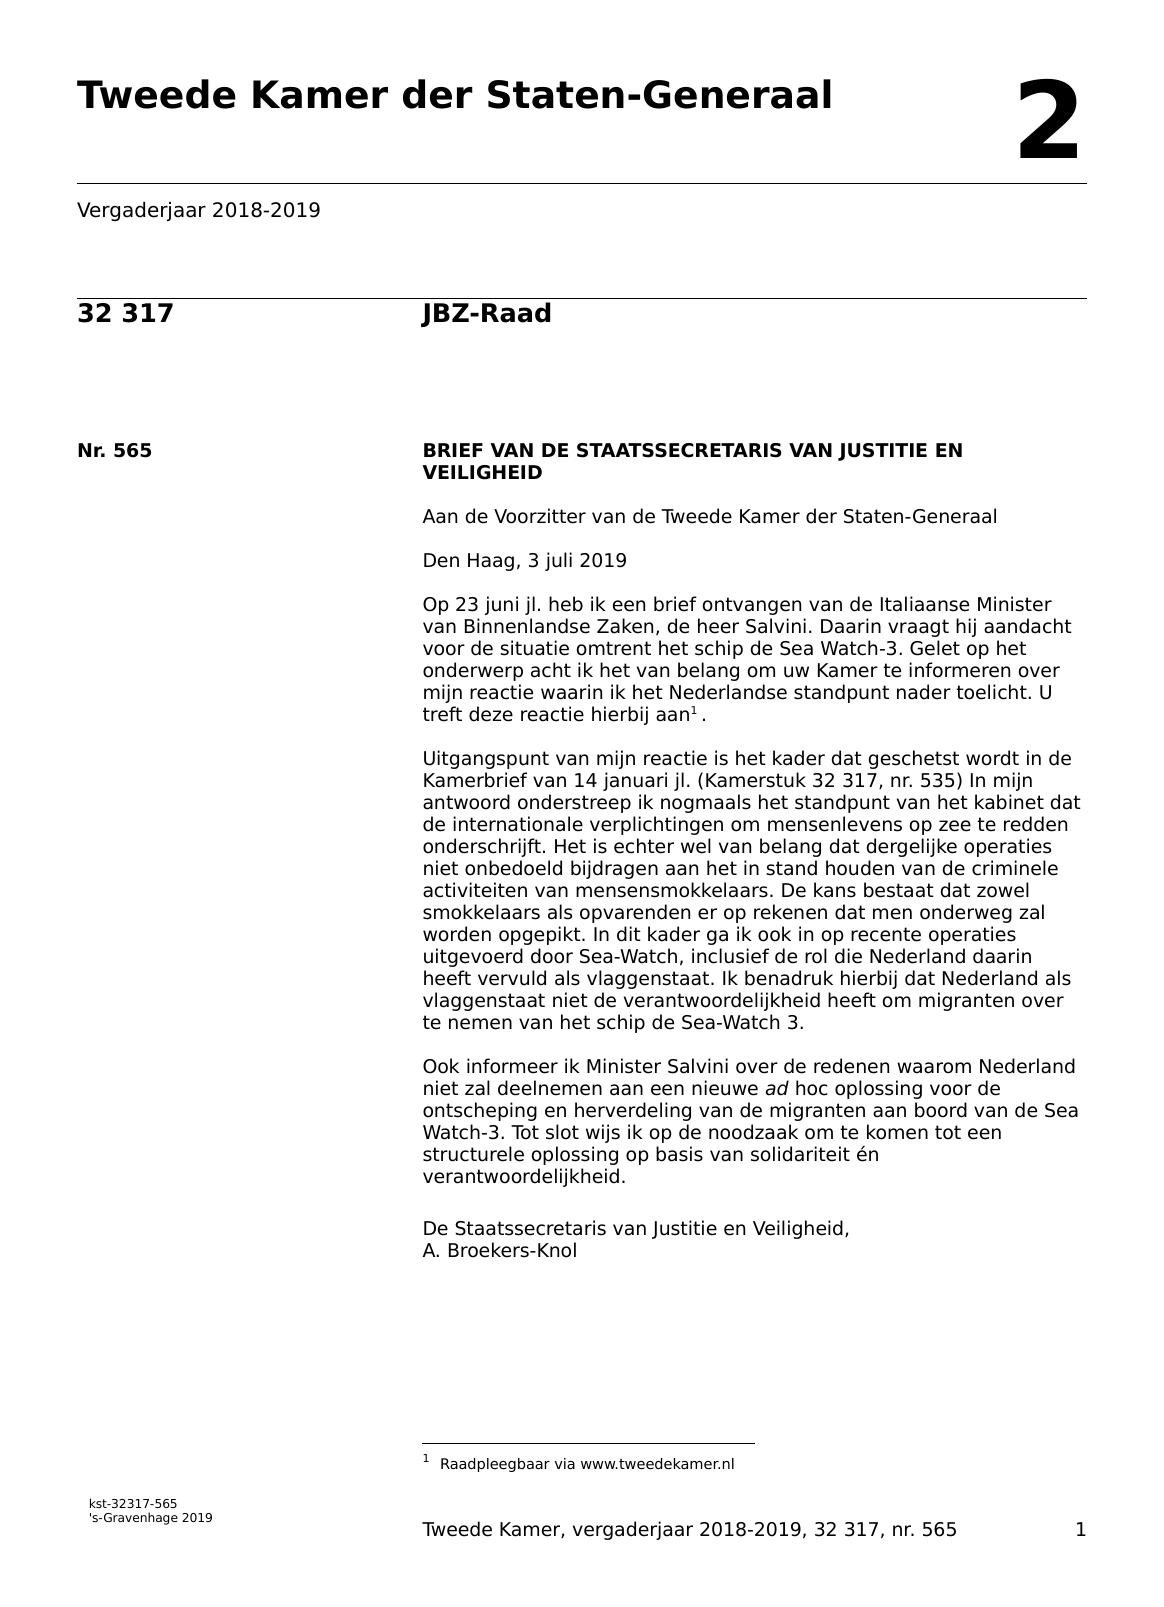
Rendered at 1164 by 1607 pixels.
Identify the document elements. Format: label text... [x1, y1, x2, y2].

table_cell Vergaderjaar 2018-2019 [77, 184, 1087, 298]
text De Staatssecretaris van Justitie en Veiligheid, A. Broekers-Knol [422, 1218, 1087, 1262]
text Uitgangspunt van mijn reactie is het kader dat geschetst wordt in de Kamerbrief van 14 januari jl. (Kamerstuk 32 317, nr. 535) In mijn antwoord onderstreep ik nogmaals het standpunt van het kabinet dat de internationale verplichtingen om mensenlevens op zee te redden onderschrijft. Het is echter wel van belang dat dergelijke operaties niet onbedoeld bijdragen aan het in stand houden van de criminele activiteiten van mensensmokkelaars. De kans bestaat dat zowel smokkelaars als opvarenden er op rekenen dat men onderweg zal worden opgepikt. In dit kader ga ik ook in op recente operaties uitgevoerd door Sea-Watch, inclusief de rol die Nederland daarin heeft vervuld als vlaggenstaat. Ik benadruk hierbij dat Nederland als vlaggenstaat niet de verantwoordelijkheid heeft om migranten over te nemen van het schip de Sea-Watch 3. [422, 748, 1087, 1034]
text 's-Gravenhage 2019 [88, 1511, 323, 1525]
text Op 23 juni jl. heb ik een brief ontvangen van de Italiaanse Minister van Binnenlandse Zaken, de heer Salvini. Daarin vraagt hij aandacht voor de situatie omtrent het schip de Sea Watch-3. Gelet op het onderwerp acht ik het van belang om uw Kamer te informeren over mijn reactie waarin ik het Nederlandse standpunt nader toelicht. U treft deze reactie hierbij aan. [422, 594, 1087, 726]
text Ook informeer ik Minister Salvini over de redenen waarom Nederland niet zal deelnemen aan een nieuwe ad hoc oplossing voor de ontscheping en herverdeling van de migranten aan boord van de Sea Watch-3. Tot slot wijs ik op de noodzaak om te komen tot een structurele oplossing op basis van solidariteit én verantwoordelijkheid. [422, 1056, 1087, 1188]
text Raadpleegbaar via www.tweedekamer.nl [422, 1452, 1087, 1474]
text Aan de Voorzitter van de Tweede Kamer der Staten-Generaal [422, 506, 1087, 528]
subtitle 32 317 JBZ-Raad [77, 299, 1087, 329]
text Den Haag, 3 juli 2019 [422, 550, 1087, 572]
table_header 2 [886, 59, 1087, 183]
subtitle Nr. 565 BRIEF VAN DE STAATSSECRETARIS VAN JUSTITIE EN VEILIGHEID [77, 440, 1087, 484]
table_header Tweede Kamer der Staten-Generaal [77, 59, 886, 183]
text kst-32317-565 [88, 1497, 323, 1511]
